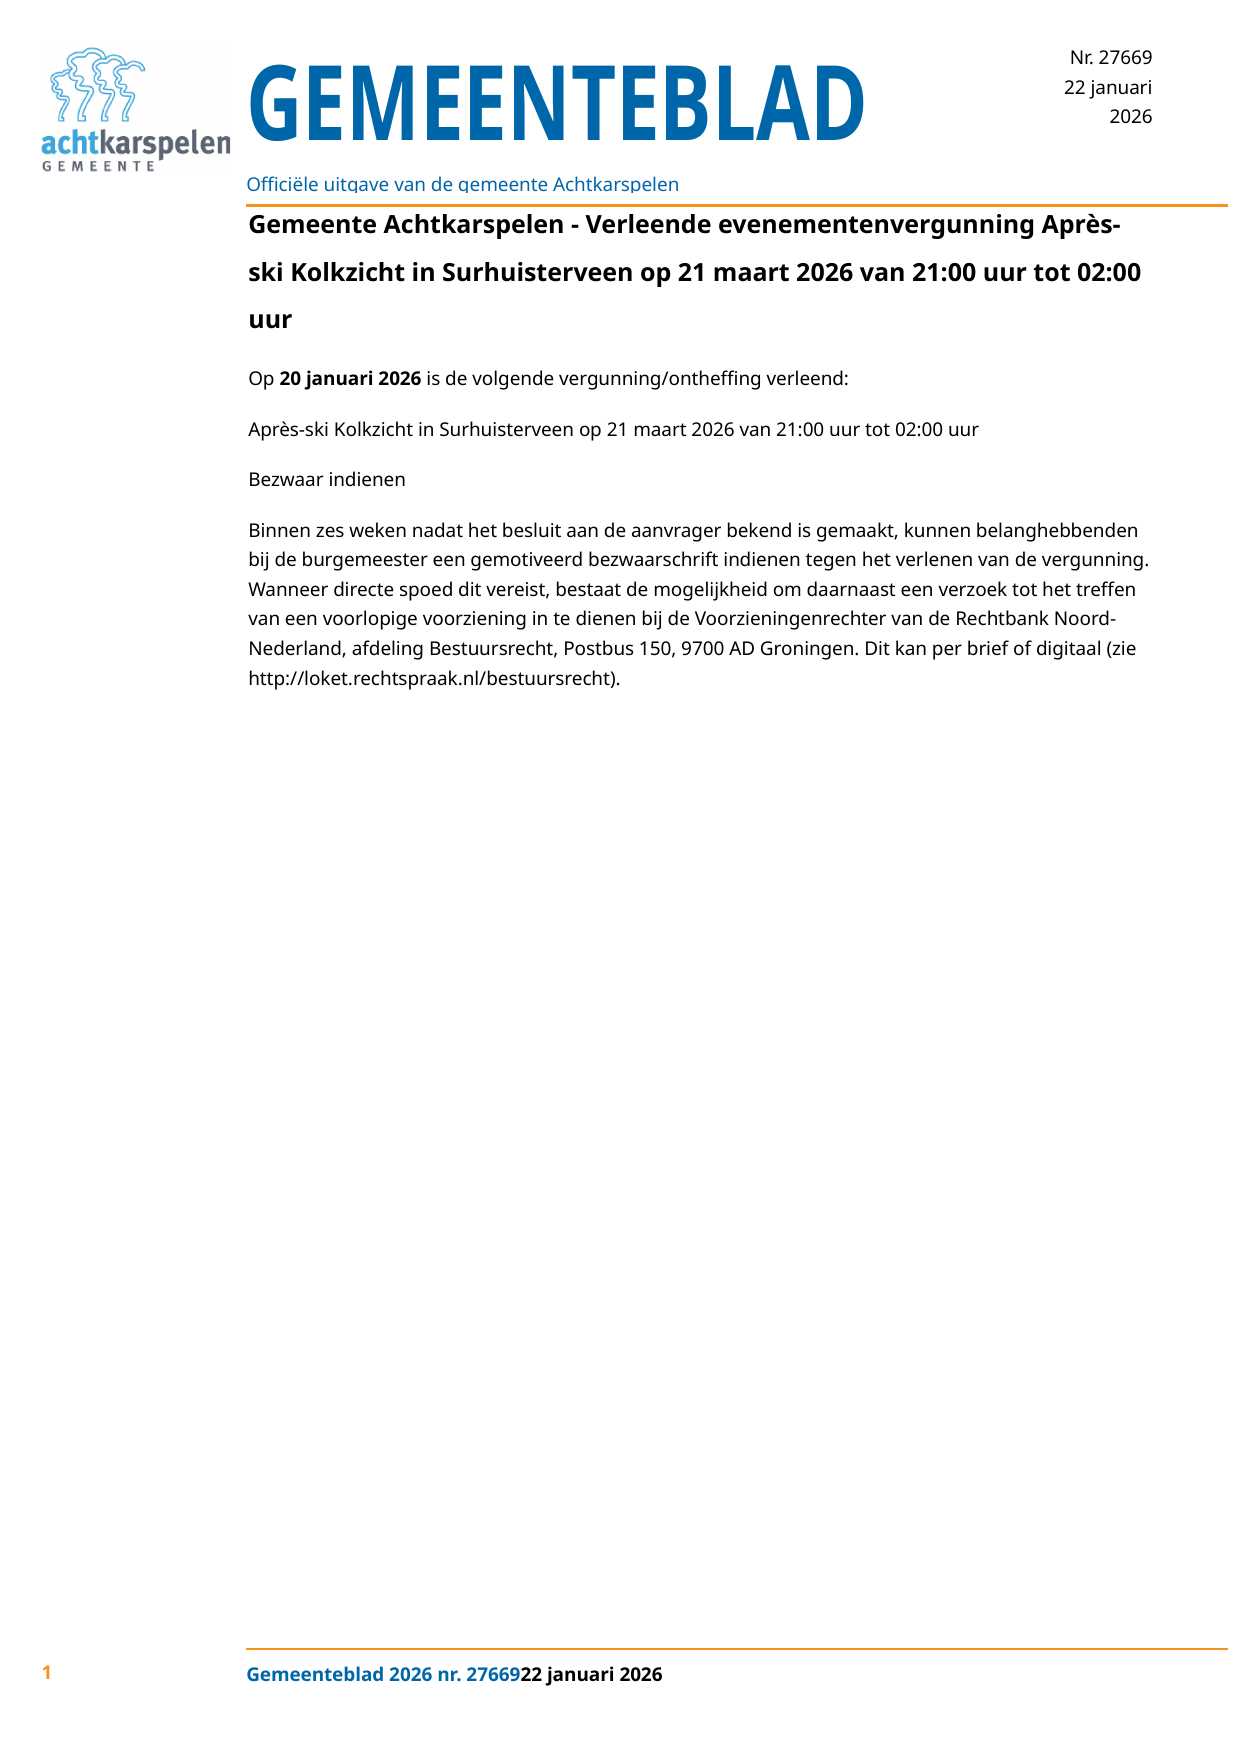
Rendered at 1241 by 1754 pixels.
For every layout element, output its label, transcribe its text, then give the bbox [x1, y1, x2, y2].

text Bezwaar indienen [248, 466, 1152, 492]
text Gemeente Achtkarspelen - Verleende evenementenvergunning Après-ski Kolkzicht in Surhuisterveen op 21 maart 2026 van 21:00 uur tot 02:00 uur [248, 207, 1152, 336]
text Binnen zes weken nadat het besluit aan de aanvrager bekend is gemaakt, kunnen belanghebbenden bij de burgemeester een gemotiveerd bezwaarschrift indienen tegen het verlenen van de vergunning. Wanneer directe spoed dit vereist, bestaat de mogelijkheid om daarnaast een verzoek tot het treffen van een voorlopige voorziening in te dienen bij de Voorzieningenrechter van de Rechtbank Noord-Nederland, afdeling Bestuursrecht, Postbus 150, 9700 AD Groningen. Dit kan per brief of digitaal (zie http://loket.rechtspraak.nl/bestuursrecht). [248, 517, 1152, 690]
text Après-ski Kolkzicht in Surhuisterveen op 21 maart 2026 van 21:00 uur tot 02:00 uur [248, 416, 1152, 442]
picture [41, 47, 231, 172]
text Op 20 januari 2026 is de volgende vergunning/ontheffing verleend: [248, 366, 1152, 391]
